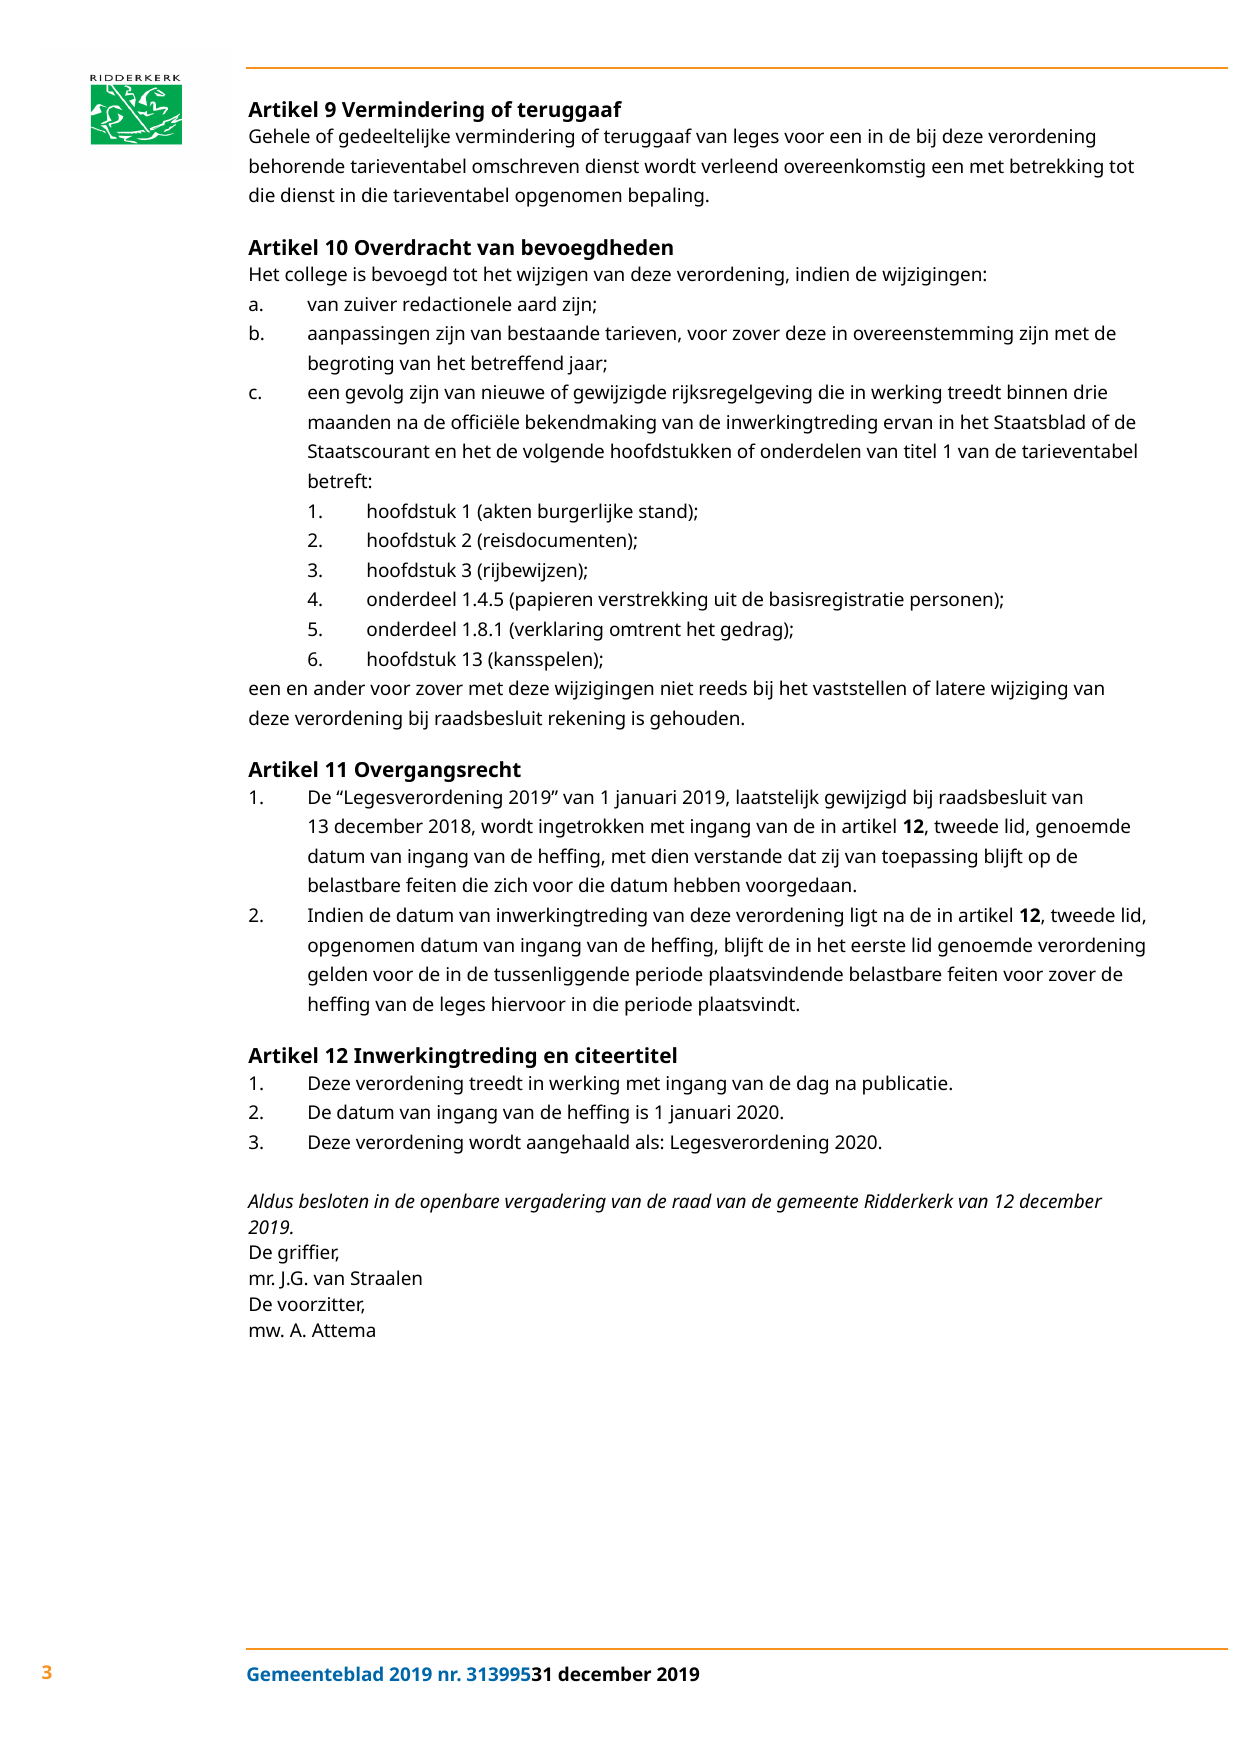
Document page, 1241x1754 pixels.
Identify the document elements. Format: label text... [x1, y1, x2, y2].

text Artikel 9 Vermindering of teruggaaf [248, 95, 1152, 123]
text De voorzitter, [248, 1291, 1152, 1317]
list een gevolg zijn van nieuwe of gewijzigde rijksregelgeving die in werking treedt binnen drie maanden na de officiële bekendmaking van de inwerkingtreding ervan in het Staatsblad of de Staatscourant en het de volgende hoofdstukken of onderdelen van titel 1 van de tarieventabel betreft: [248, 379, 1152, 494]
text Artikel 12 Inwerkingtreding en citeertitel [248, 1041, 1152, 1070]
text Artikel 10 Overdracht van bevoegdheden [248, 233, 1152, 261]
text Aldus besloten in de openbare vergadering van de raad van de gemeente Ridderkerk van 12 december 2019. [248, 1188, 1152, 1239]
text De griffier, [248, 1239, 1152, 1265]
text Artikel 11 Overgangsrecht [248, 755, 1152, 784]
text mr. J.G. van Straalen [248, 1265, 1152, 1291]
list onderdeel 1.4.5 (papieren verstrekking uit de basisregistratie personen); [307, 587, 1152, 612]
list hoofdstuk 2 (reisdocumenten); [307, 527, 1152, 553]
text Gehele of gedeeltelijke vermindering of teruggaaf van leges voor een in de bij deze verordening behorende tarieventabel omschreven dienst wordt verleend overeenkomstig een met betrekking tot die dienst in die tarieventabel opgenomen bepaling. [248, 123, 1152, 208]
list Indien de datum van inwerkingtreding van deze verordening ligt na de in artikel 12, tweede lid, opgenomen datum van ingang van de heffing, blijft de in het eerste lid genoemde verordening gelden voor de in de tussenliggende periode plaatsvindende belastbare feiten voor zover de heffing van de leges hiervoor in die periode plaatsvindt. [248, 902, 1152, 1017]
picture [41, 47, 231, 172]
text een en ander voor zover met deze wijzigingen niet reeds bij het vaststellen of latere wijziging van deze verordening bij raadsbesluit rekening is gehouden. [248, 675, 1152, 731]
list Deze verordening treedt in werking met ingang van de dag na publicatie. [248, 1070, 1152, 1096]
list van zuiver redactionele aard zijn; [248, 291, 1152, 317]
list hoofdstuk 13 (kansspelen); [307, 646, 1152, 672]
text Het college is bevoegd tot het wijzigen van deze verordening, indien de wijzigingen: [248, 261, 1152, 287]
list De “Legesverordening 2019” van 1 januari 2019, laatstelijk gewijzigd bij raadsbesluit van 13 december 2018, wordt ingetrokken met ingang van de in artikel 12, tweede lid, genoemde datum van ingang van de heffing, met dien verstande dat zij van toepassing blijft op de belastbare feiten die zich voor die datum hebben voorgedaan. [248, 784, 1152, 898]
text mw. A. Attema [248, 1317, 1152, 1342]
list aanpassingen zijn van bestaande tarieven, voor zover deze in overeenstemming zijn met de begroting van het betreffend jaar; [248, 320, 1152, 376]
list Deze verordening wordt aangehaald als: Legesverordening 2020. [248, 1129, 1152, 1155]
list hoofdstuk 3 (rijbewijzen); [307, 557, 1152, 583]
list onderdeel 1.8.1 (verklaring omtrent het gedrag); [307, 616, 1152, 642]
list De datum van ingang van de heffing is 1 januari 2020. [248, 1099, 1152, 1125]
list hoofdstuk 1 (akten burgerlijke stand); [307, 498, 1152, 524]
